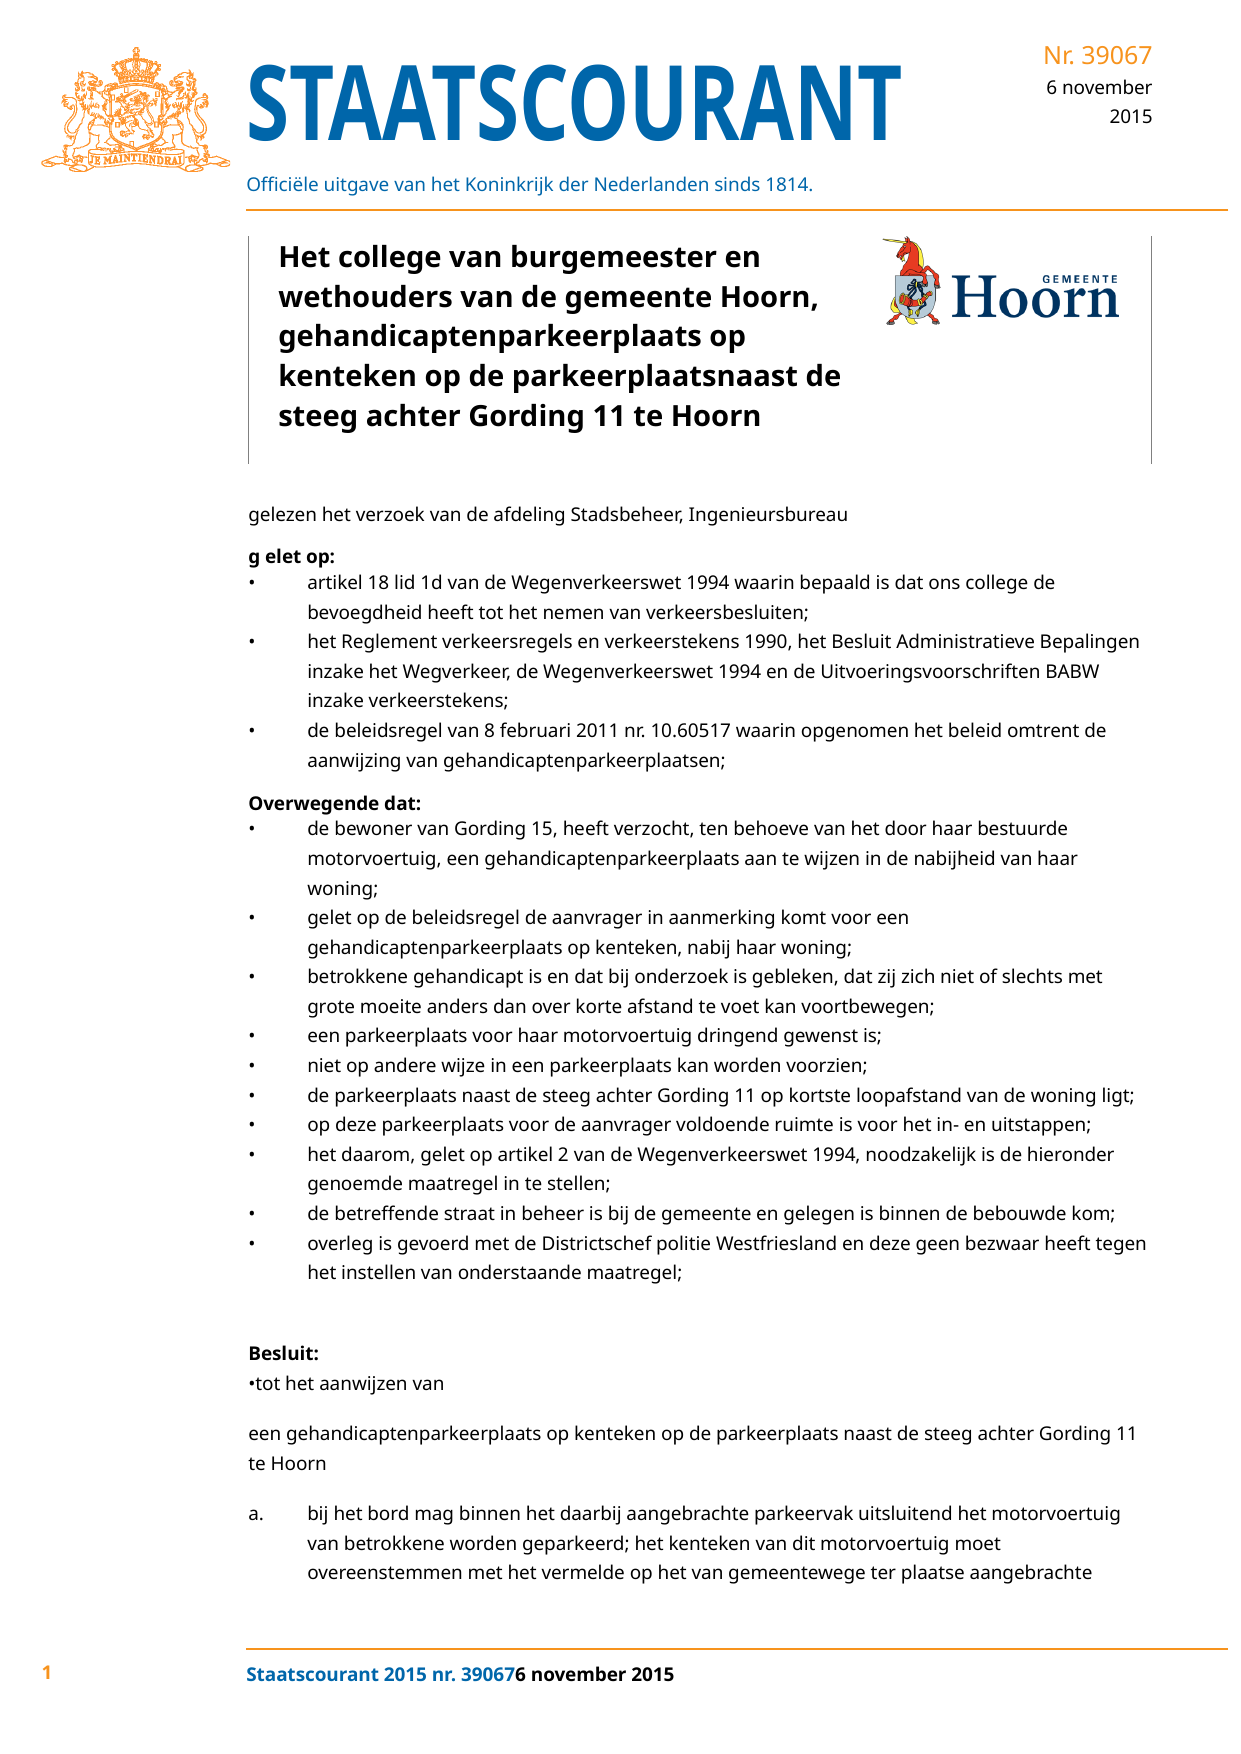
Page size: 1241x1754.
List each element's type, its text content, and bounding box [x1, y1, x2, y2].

picture [41, 47, 231, 172]
list betrokkene gehandicapt is en dat bij onderzoek is gebleken, dat zij zich niet of slechts met grote moeite anders dan over korte afstand te voet kan voortbewegen; [248, 963, 1152, 1019]
text gelezen het verzoek van de afdeling Stadsbeheer, Ingenieursbureau [248, 502, 1152, 527]
list artikel 18 lid 1d van de Wegenverkeerswet 1994 waarin bepaald is dat ons college de bevoegdheid heeft tot het nemen van verkeersbesluiten; [248, 569, 1152, 624]
list de betreffende straat in beheer is bij de gemeente en gelegen is binnen de bebouwde kom; [248, 1200, 1152, 1226]
text Overwegende dat: [248, 790, 1152, 816]
list op deze parkeerplaats voor de aanvrager voldoende ruimte is voor het in- en uitstappen; [248, 1111, 1152, 1137]
text een gehandicaptenparkeerplaats op kenteken op de parkeerplaats naast de steeg achter Gording 11 te Hoorn [248, 1420, 1152, 1476]
table_header [850, 236, 1151, 464]
picture [882, 236, 1119, 325]
list het daarom, gelet op artikel 2 van de Wegenverkeerswet 1994, noodzakelijk is de hieronder genoemde maatregel in te stellen; [248, 1141, 1152, 1196]
list overleg is gevoerd met de Districtschef politie Westfriesland en deze geen bezwaar heeft tegen het instellen van onderstaande maatregel; [248, 1230, 1152, 1285]
text g elet op: [248, 543, 1152, 569]
text Besluit: [248, 1340, 1152, 1366]
list de beleidsregel van 8 februari 2011 nr. 10.60517 waarin opgenomen het beleid omtrent de aanwijzing van gehandicaptenparkeerplaatsen; [248, 717, 1152, 772]
list het Reglement verkeersregels en verkeerstekens 1990, het Besluit Administratieve Bepalingen inzake het Wegverkeer, de Wegenverkeerswet 1994 en de Uitvoeringsvoorschriften BABW inzake verkeerstekens; [248, 628, 1152, 713]
list de parkeerplaats naast de steeg achter Gording 11 op kortste loopafstand van de woning ligt; [248, 1082, 1152, 1108]
list bij het bord mag binnen het daarbij aangebrachte parkeervak uitsluitend het motorvoertuig van betrokkene worden geparkeerd; het kenteken van dit motorvoertuig moet overeenstemmen met het vermelde op het van gemeentewege ter plaatse aangebrachte [248, 1500, 1152, 1585]
list de bewoner van Gording 15, heeft verzocht, ten behoeve van het door haar bestuurde motorvoertuig, een gehandicaptenparkeerplaats aan te wijzen in de nabijheid van haar woning; [248, 816, 1152, 901]
list gelet op de beleidsregel de aanvrager in aanmerking komt voor een gehandicaptenparkeerplaats op kenteken, nabij haar woning; [248, 904, 1152, 960]
text •tot het aanwijzen van [248, 1370, 1152, 1396]
list niet op andere wijze in een parkeerplaats kan worden voorzien; [248, 1052, 1152, 1078]
table_header Het college van burgemeester en wethouders van de gemeente Hoorn, gehandicaptenparkeerplaats op kenteken op de parkeerplaatsnaast de steeg achter Gording 11 te Hoorn [249, 236, 850, 464]
list een parkeerplaats voor haar motorvoertuig dringend gewenst is; [248, 1023, 1152, 1048]
